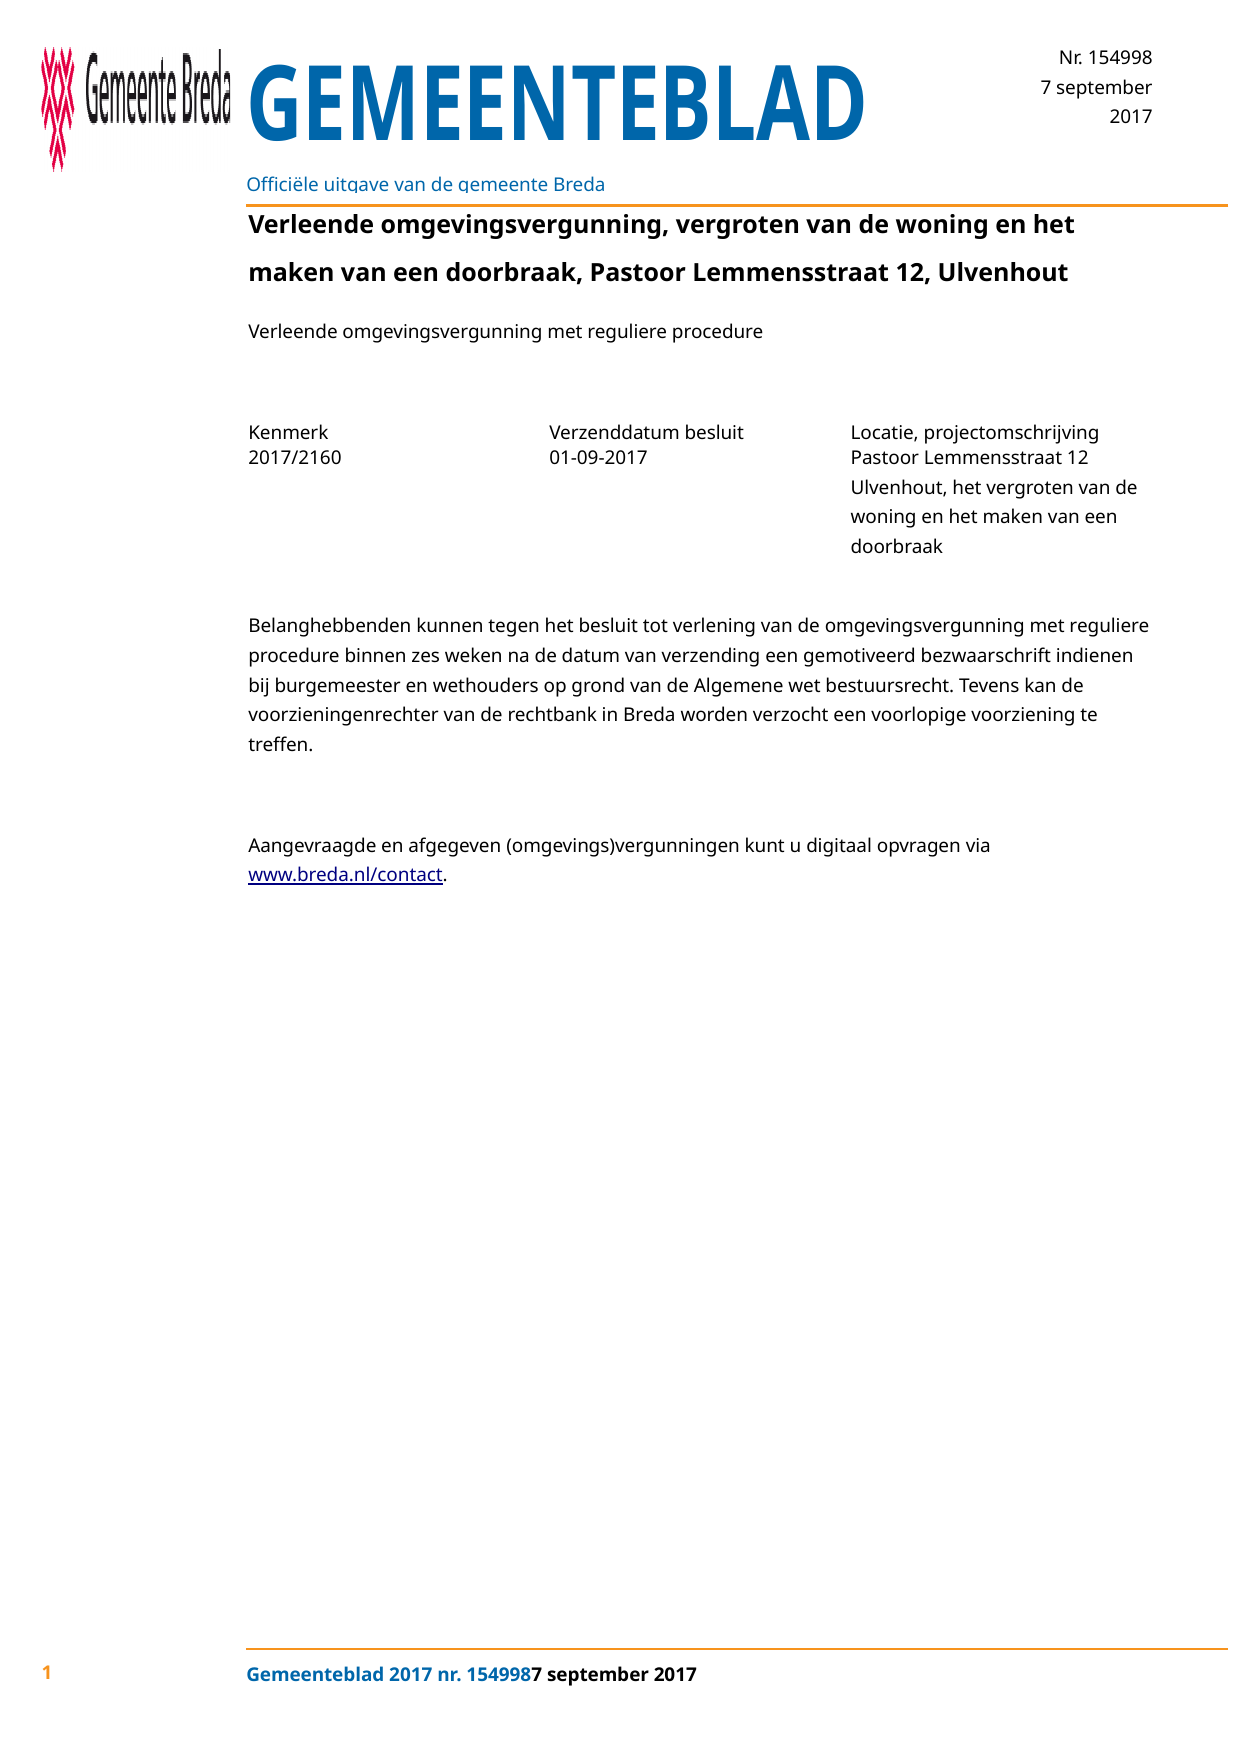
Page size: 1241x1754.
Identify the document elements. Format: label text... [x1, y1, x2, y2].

text Verleende omgevingsvergunning, vergroten van de woning en het maken van een doorbraak, Pastoor Lemmensstraat 12, Ulvenhout [248, 207, 1152, 288]
table_cell Pastoor Lemmensstraat 12 Ulvenhout, het vergroten van de woning en het maken van een doorbraak [850, 445, 1152, 559]
table_cell 2017/2160 [248, 445, 549, 559]
text Aangevraagde en afgegeven (omgevings)vergunningen kunt u digitaal opvragen via www.breda.nl/contact. [248, 832, 1152, 887]
text Verleende omgevingsvergunning met reguliere procedure [248, 318, 1152, 344]
picture [41, 47, 231, 172]
table_cell 01-09-2017 [549, 445, 850, 559]
table_header Kenmerk [248, 419, 549, 444]
table_header Locatie, projectomschrijving [850, 419, 1152, 444]
text Belanghebbenden kunnen tegen het besluit tot verlening van de omgevingsvergunning met reguliere procedure binnen zes weken na de datum van verzending een gemotiveerd bezwaarschrift indienen bij burgemeester en wethouders op grond van de Algemene wet bestuursrecht. Tevens kan de voorzieningenrechter van de rechtbank in Breda worden verzocht een voorlopige voorziening te treffen. [248, 613, 1152, 757]
table_header Verzenddatum besluit [549, 419, 850, 444]
